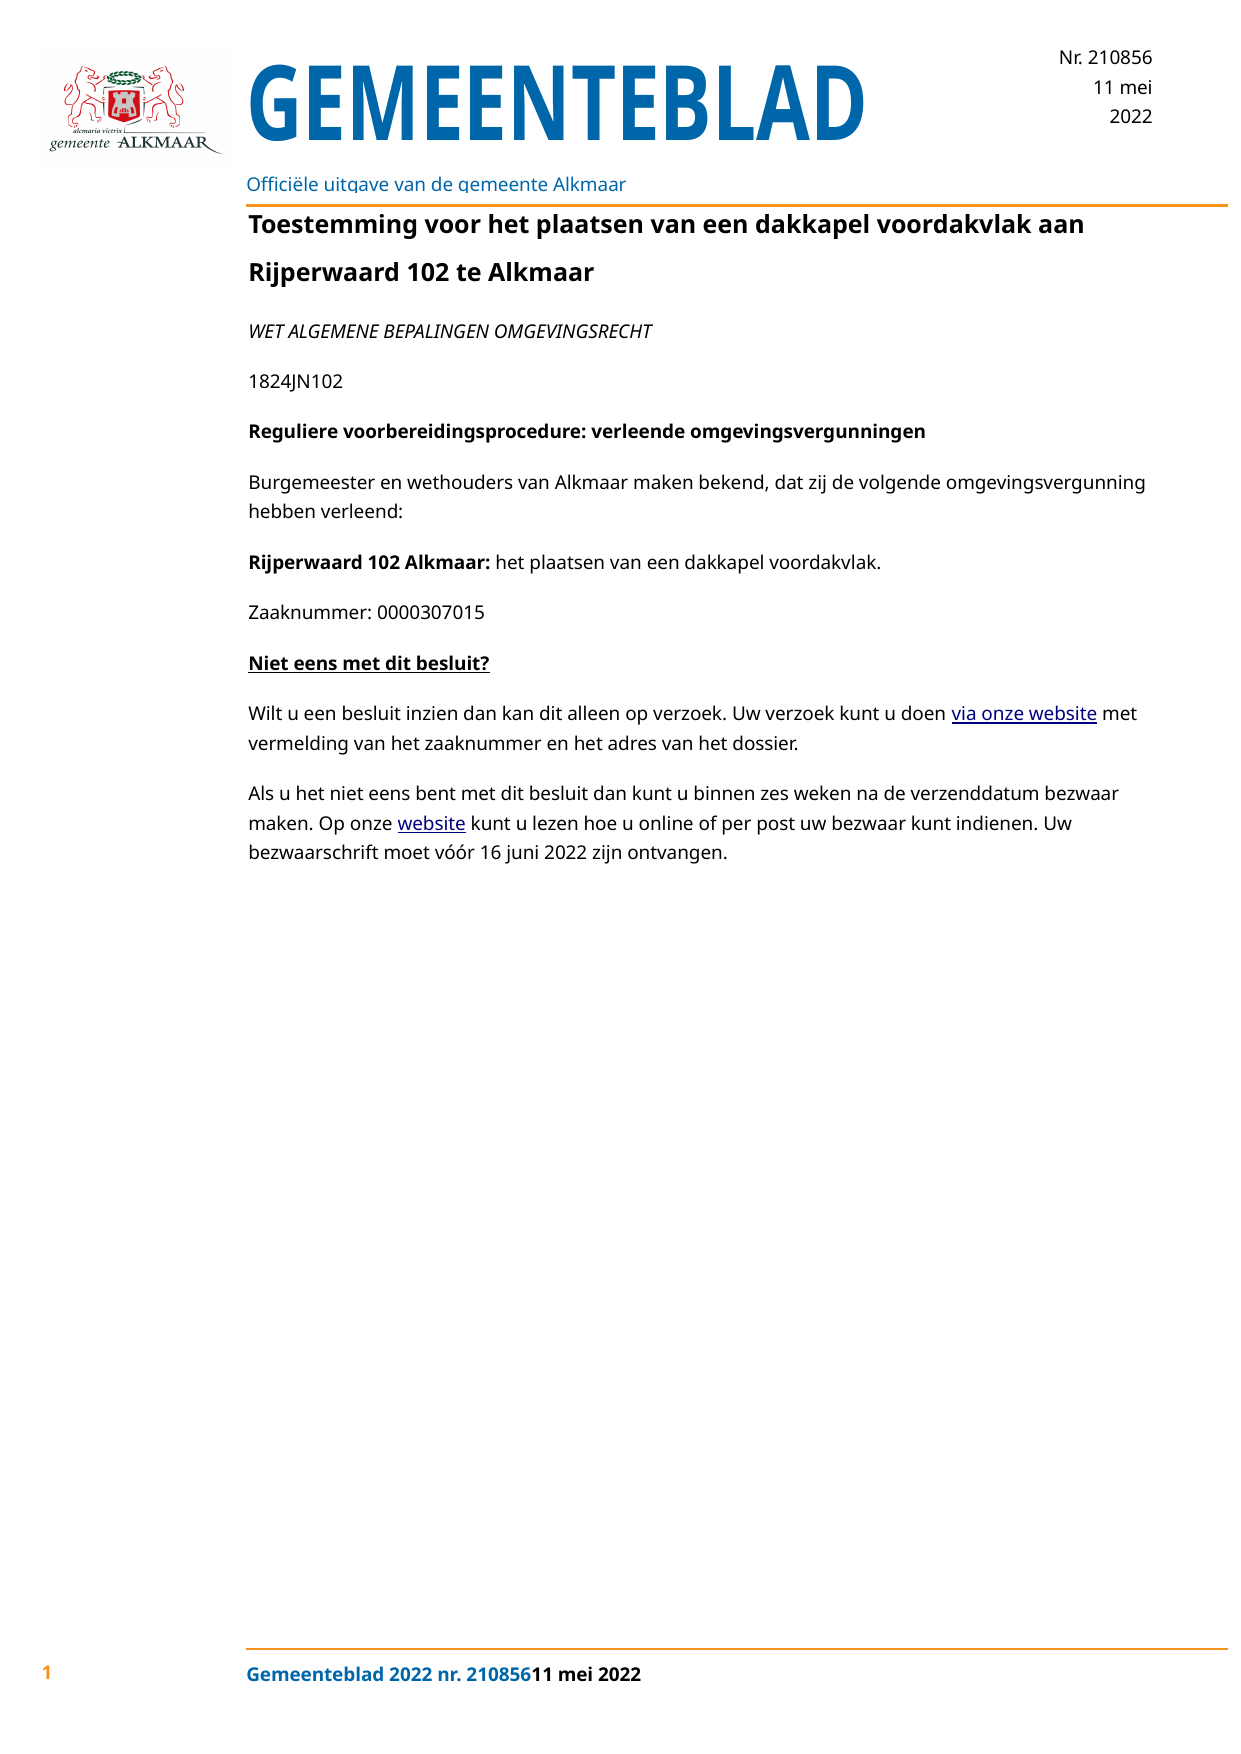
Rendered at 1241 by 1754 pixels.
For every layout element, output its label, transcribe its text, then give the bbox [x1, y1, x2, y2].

text Als u het niet eens bent met dit besluit dan kunt u binnen zes weken na de verzenddatum bezwaar maken. Op onze website kunt u lezen hoe u online of per post uw bezwaar kunt indienen. Uw bezwaarschrift moet vóór 16 juni 2022 zijn ontvangen. [248, 780, 1152, 865]
text Wilt u een besluit inzien dan kan dit alleen op verzoek. Uw verzoek kunt u doen via onze website met vermelding van het zaaknummer en het adres van het dossier. [248, 700, 1152, 756]
text WET ALGEMENE BEPALINGEN OMGEVINGSRECHT [248, 318, 1152, 344]
text Burgemeester en wethouders van Alkmaar maken bekend, dat zij de volgende omgevingsvergunning hebben verleend: [248, 469, 1152, 524]
text Reguliere voorbereidingsprocedure: verleende omgevingsvergunningen [248, 419, 1152, 444]
text Toestemming voor het plaatsen van een dakkapel voordakvlak aan Rijperwaard 102 te Alkmaar [248, 207, 1152, 288]
text Rijperwaard 102 Alkmaar: het plaatsen van een dakkapel voordakvlak. [248, 549, 1152, 575]
picture [41, 47, 231, 172]
text Niet eens met dit besluit? [248, 650, 1152, 676]
text Zaaknummer: 0000307015 [248, 599, 1152, 625]
text 1824JN102 [248, 368, 1152, 394]
